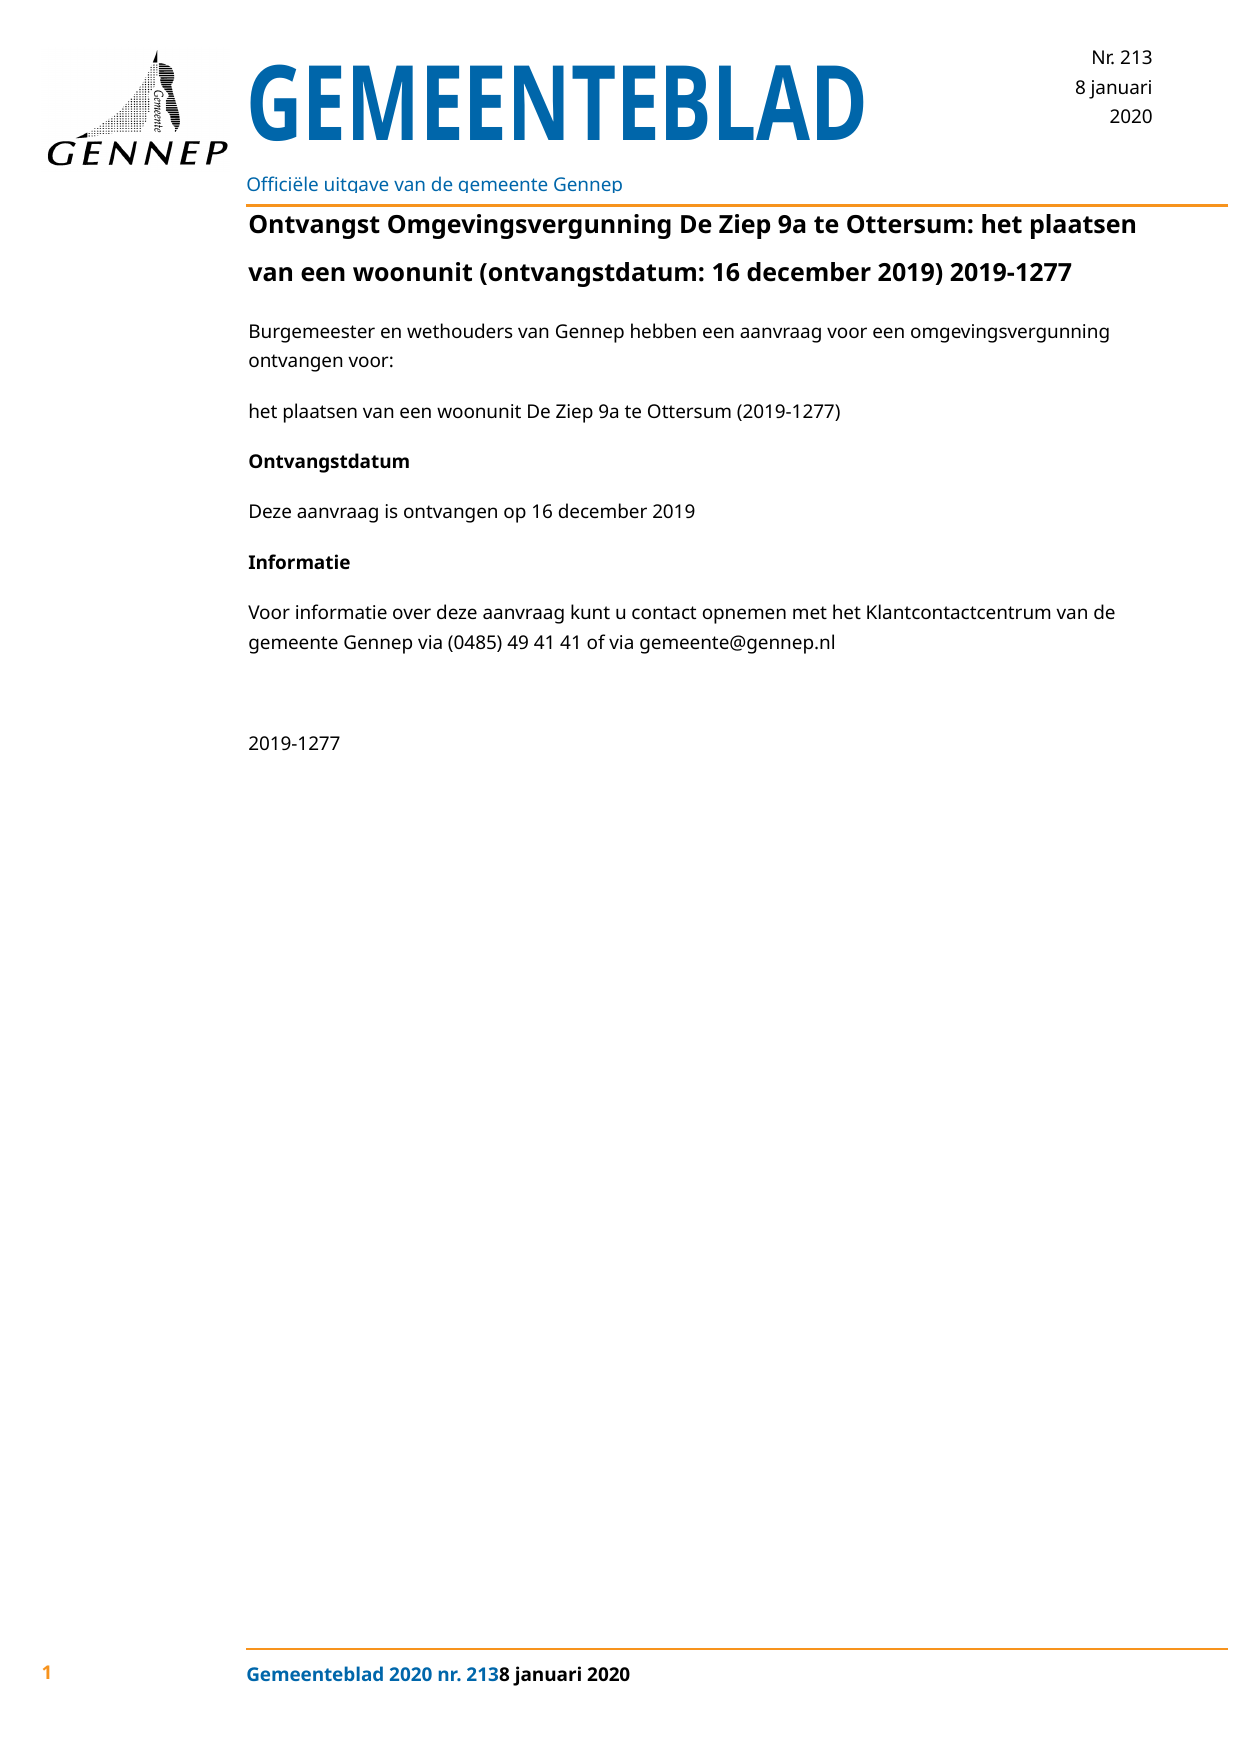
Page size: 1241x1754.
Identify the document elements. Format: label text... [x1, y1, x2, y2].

text Ontvangstdatum [248, 448, 1152, 474]
text 2019-1277 [248, 730, 1152, 756]
text Deze aanvraag is ontvangen op 16 december 2019 [248, 499, 1152, 524]
text het plaatsen van een woonunit De Ziep 9a te Ottersum (2019-1277) [248, 398, 1152, 424]
text Burgemeester en wethouders van Gennep hebben een aanvraag voor een omgevingsvergunning ontvangen voor: [248, 318, 1152, 373]
text Informatie [248, 549, 1152, 575]
text Ontvangst Omgevingsvergunning De Ziep 9a te Ottersum: het plaatsen van een woonunit (ontvangstdatum: 16 december 2019) 2019-1277 [248, 207, 1152, 288]
picture [41, 47, 231, 172]
text Voor informatie over deze aanvraag kunt u contact opnemen met het Klantcontactcentrum van de gemeente Gennep via (0485) 49 41 41 of via gemeente@gennep.nl [248, 599, 1152, 655]
